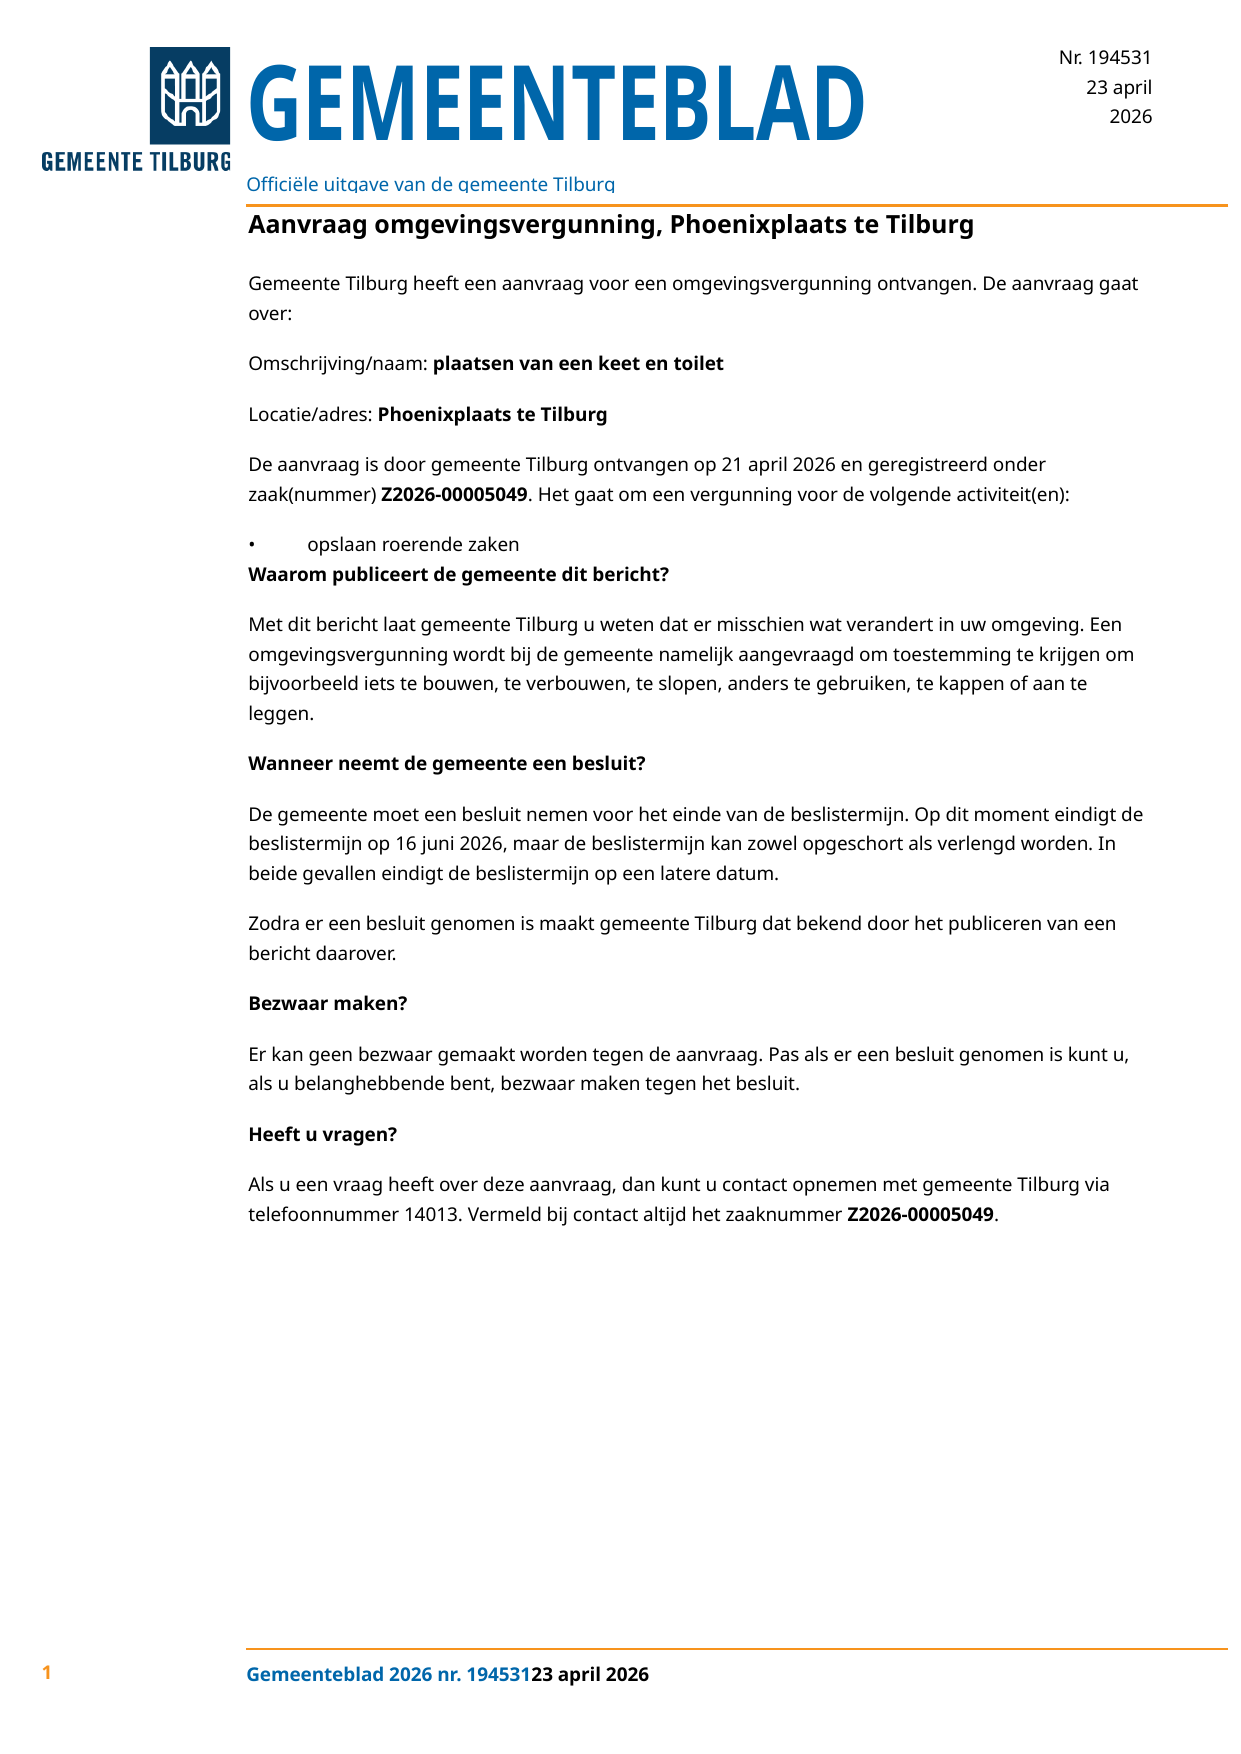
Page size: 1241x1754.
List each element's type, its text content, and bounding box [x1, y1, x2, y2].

text Er kan geen bezwaar gemaakt worden tegen de aanvraag. Pas als er een besluit genomen is kunt u, als u belanghebbende bent, bezwaar maken tegen het besluit. [248, 1041, 1152, 1096]
text Omschrijving/naam: plaatsen van een keet en toilet [248, 350, 1152, 376]
text Heeft u vragen? [248, 1121, 1152, 1146]
text De gemeente moet een besluit nemen voor het einde van de beslistermijn. Op dit moment eindigt de beslistermijn op 16 juni 2026, maar de beslistermijn kan zowel opgeschort als verlengd worden. In beide gevallen eindigt de beslistermijn op een latere datum. [248, 801, 1152, 886]
text De aanvraag is door gemeente Tilburg ontvangen op 21 april 2026 en geregistreerd onder zaak(nummer) Z2026-00005049. Het gaat om een vergunning voor de volgende activiteit(en): [248, 451, 1152, 506]
text Aanvraag omgevingsvergunning, Phoenixplaats te Tilburg [248, 207, 1152, 241]
list opslaan roerende zaken [248, 531, 1152, 557]
text Bezwaar maken? [248, 990, 1152, 1016]
text Waarom publiceert de gemeente dit bericht? [248, 561, 1152, 586]
text Als u een vraag heeft over deze aanvraag, dan kunt u contact opnemen met gemeente Tilburg via telefoonnummer 14013. Vermeld bij contact altijd het zaaknummer Z2026-00005049. [248, 1171, 1152, 1226]
text Gemeente Tilburg heeft een aanvraag voor een omgevingsvergunning ontvangen. De aanvraag gaat over: [248, 270, 1152, 326]
text Zodra er een besluit genomen is maakt gemeente Tilburg dat bekend door het publiceren van een bericht daarover. [248, 910, 1152, 966]
text Met dit bericht laat gemeente Tilburg u weten dat er misschien wat verandert in uw omgeving. Een omgevingsvergunning wordt bij de gemeente namelijk aangevraagd om toestemming te krijgen om bijvoorbeeld iets te bouwen, te verbouwen, te slopen, anders te gebruiken, te kappen of aan te leggen. [248, 611, 1152, 726]
picture [41, 47, 231, 172]
text Locatie/adres: Phoenixplaats te Tilburg [248, 401, 1152, 426]
text Wanneer neemt de gemeente een besluit? [248, 750, 1152, 776]
